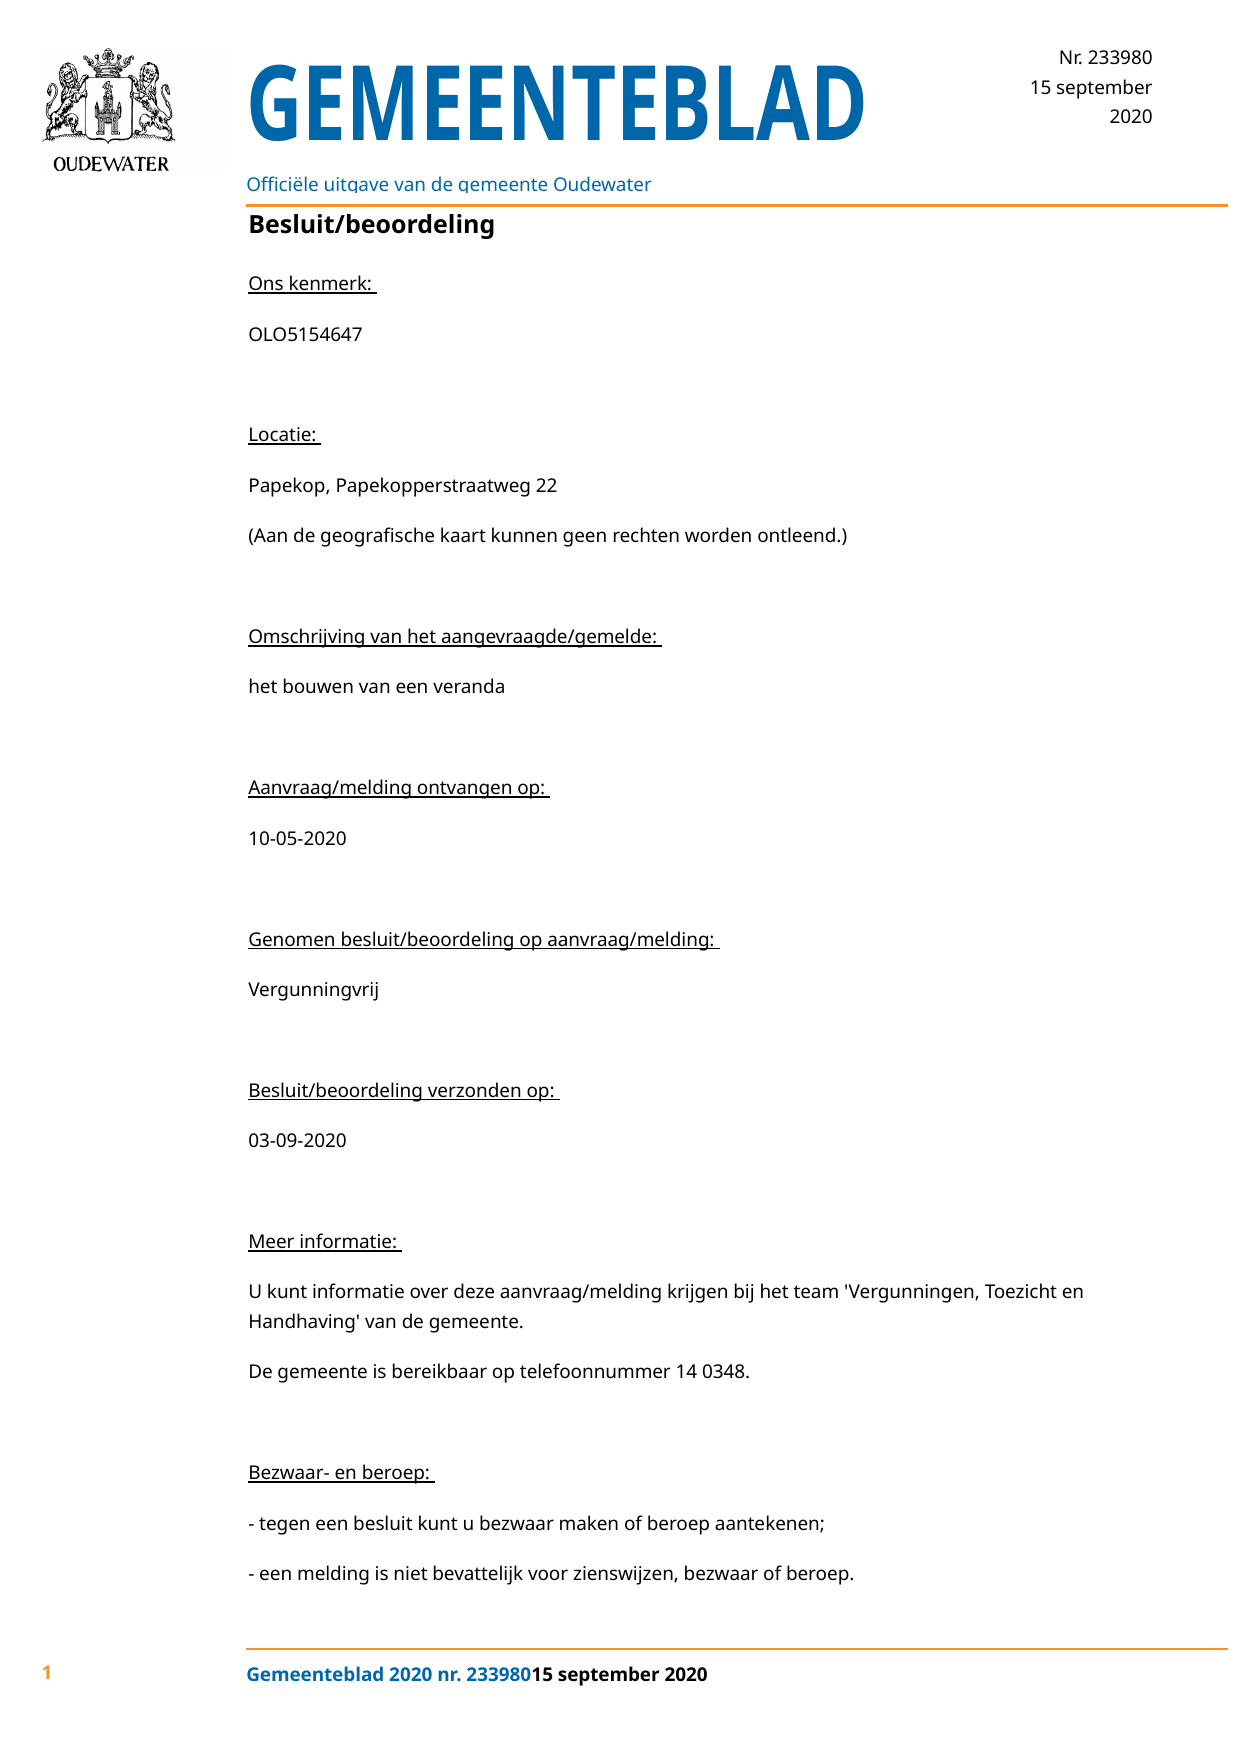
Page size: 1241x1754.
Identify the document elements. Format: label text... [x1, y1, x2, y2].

text Papekop, Papekopperstraatweg 22 [248, 472, 1152, 498]
text U kunt informatie over deze aanvraag/melding krijgen bij het team 'Vergunningen, Toezicht en Handhaving' van de gemeente. [248, 1279, 1152, 1334]
text (Aan de geografische kaart kunnen geen rechten worden ontleend.) [248, 522, 1152, 548]
text Bezwaar- en beroep: [248, 1459, 1152, 1485]
text Aanvraag/melding ontvangen op: [248, 774, 1152, 800]
text Ons kenmerk: [248, 270, 1152, 296]
text Locatie: [248, 422, 1152, 447]
text Vergunningvrij [248, 976, 1152, 1002]
text - tegen een besluit kunt u bezwaar maken of beroep aantekenen; [248, 1510, 1152, 1536]
text het bouwen van een veranda [248, 674, 1152, 699]
text Meer informatie: [248, 1228, 1152, 1254]
text Omschrijving van het aangevraagde/gemelde: [248, 623, 1152, 649]
text 03-09-2020 [248, 1127, 1152, 1153]
text OLO5154647 [248, 321, 1152, 346]
text Genomen besluit/beoordeling op aanvraag/melding: [248, 926, 1152, 951]
text Besluit/beoordeling [248, 207, 1152, 241]
picture [41, 47, 231, 172]
text Besluit/beoordeling verzonden op: [248, 1077, 1152, 1103]
text - een melding is niet bevattelijk voor zienswijzen, bezwaar of beroep. [248, 1560, 1152, 1586]
text 10-05-2020 [248, 825, 1152, 851]
text De gemeente is bereikbaar op telefoonnummer 14 0348. [248, 1359, 1152, 1384]
